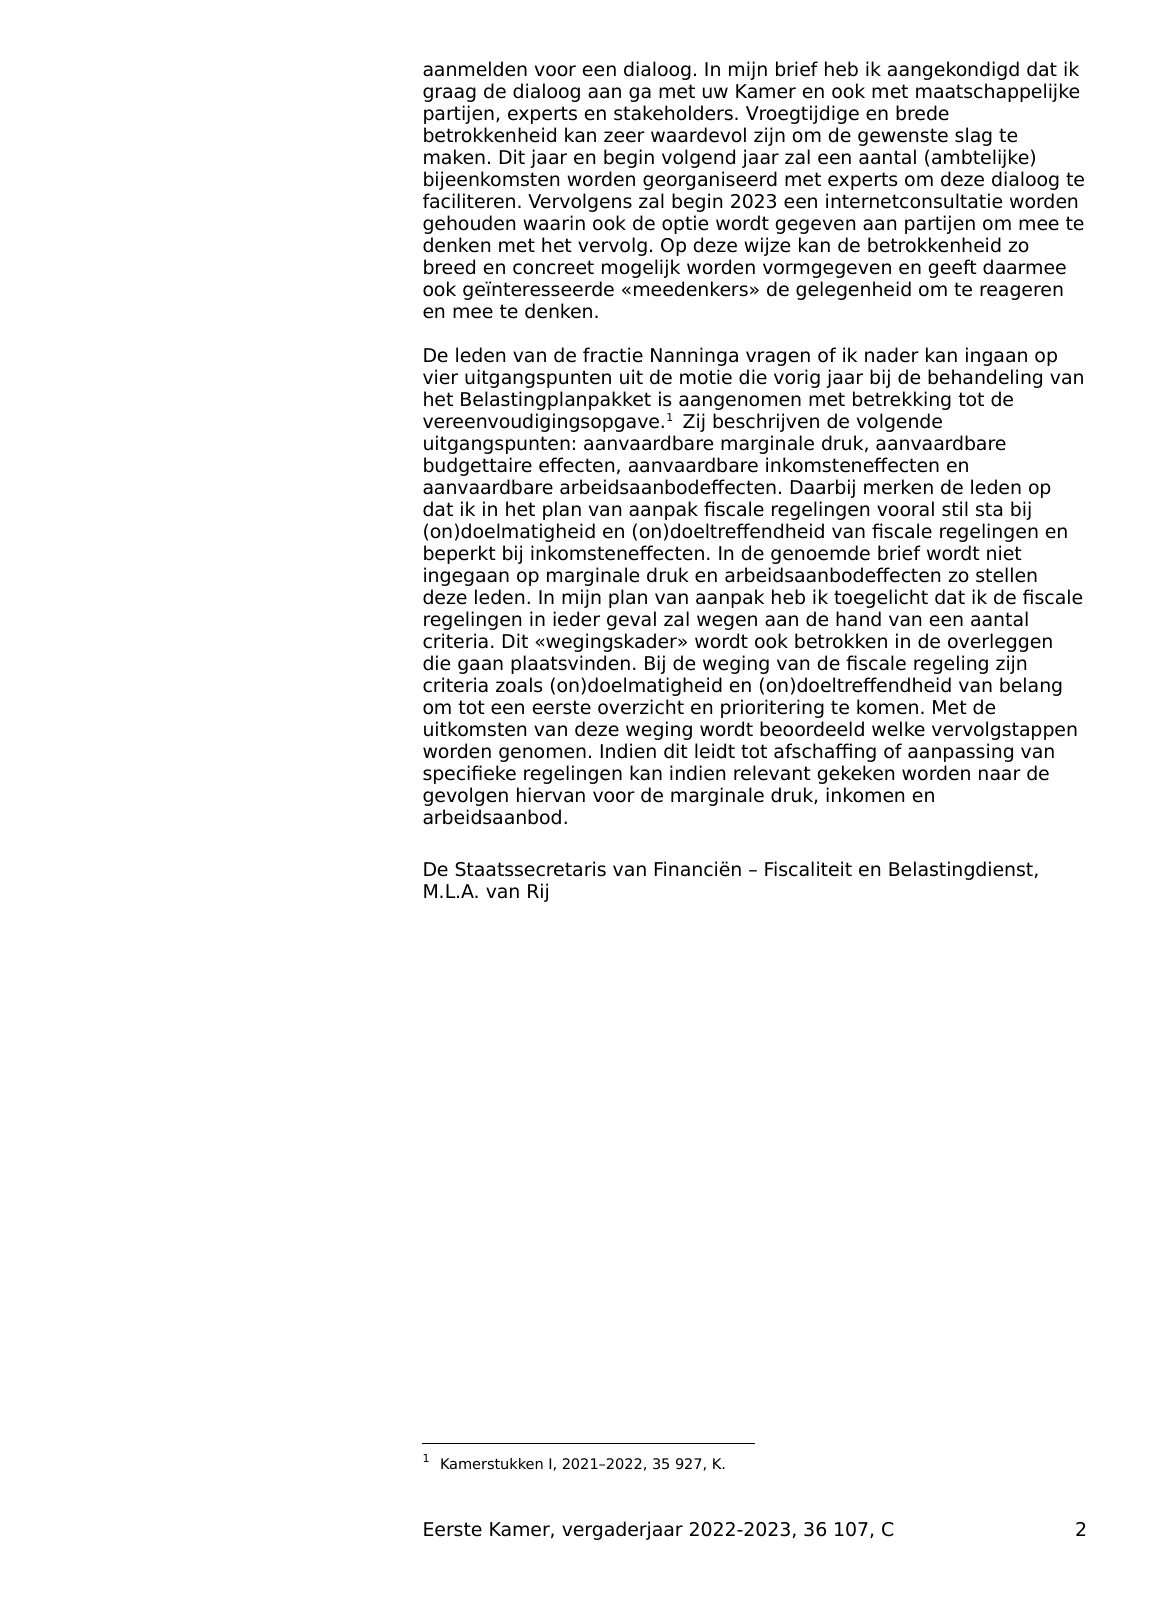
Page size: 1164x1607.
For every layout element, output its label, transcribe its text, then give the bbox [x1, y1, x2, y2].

text De leden van de fractie Nanninga vragen of ik nader kan ingaan op vier uitgangspunten uit de motie die vorig jaar bij de behandeling van het Belastingplanpakket is aangenomen met betrekking tot de vereenvoudigingsopgave. Zij beschrijven de volgende uitgangspunten: aanvaardbare marginale druk, aanvaardbare budgettaire effecten, aanvaardbare inkomsteneffecten en aanvaardbare arbeidsaanbodeffecten. Daarbij merken de leden op dat ik in het plan van aanpak fiscale regelingen vooral stil sta bij (on)doelmatigheid en (on)doeltreffendheid van fiscale regelingen en beperkt bij inkomsteneffecten. In de genoemde brief wordt niet ingegaan op marginale druk en arbeidsaanbodeffecten zo stellen deze leden. In mijn plan van aanpak heb ik toegelicht dat ik de fiscale regelingen in ieder geval zal wegen aan de hand van een aantal criteria. Dit «wegingskader» wordt ook betrokken in de overleggen die gaan plaatsvinden. Bij de weging van de fiscale regeling zijn criteria zoals (on)doelmatigheid en (on)doeltreffendheid van belang om tot een eerste overzicht en prioritering te komen. Met de uitkomsten van deze weging wordt beoordeeld welke vervolgstappen worden genomen. Indien dit leidt tot afschaffing of aanpassing van specifieke regelingen kan indien relevant gekeken worden naar de gevolgen hiervan voor de marginale druk, inkomen en arbeidsaanbod. [422, 345, 1087, 828]
text Kamerstukken I, 2021–2022, 35 927, K. [422, 1452, 1087, 1474]
text De Staatssecretaris van Financiën – Fiscaliteit en Belastingdienst, M.L.A. van Rij [422, 858, 1087, 902]
text aanmelden voor een dialoog. In mijn brief heb ik aangekondigd dat ik graag de dialoog aan ga met uw Kamer en ook met maatschappelijke partijen, experts en stakeholders. Vroegtijdige en brede betrokkenheid kan zeer waardevol zijn om de gewenste slag te maken. Dit jaar en begin volgend jaar zal een aantal (ambtelijke) bijeenkomsten worden georganiseerd met experts om deze dialoog te faciliteren. Vervolgens zal begin 2023 een internetconsultatie worden gehouden waarin ook de optie wordt gegeven aan partijen om mee te denken met het vervolg. Op deze wijze kan de betrokkenheid zo breed en concreet mogelijk worden vormgegeven en geeft daarmee ook geïnteresseerde «meedenkers» de gelegenheid om te reageren en mee te denken. [422, 59, 1087, 323]
